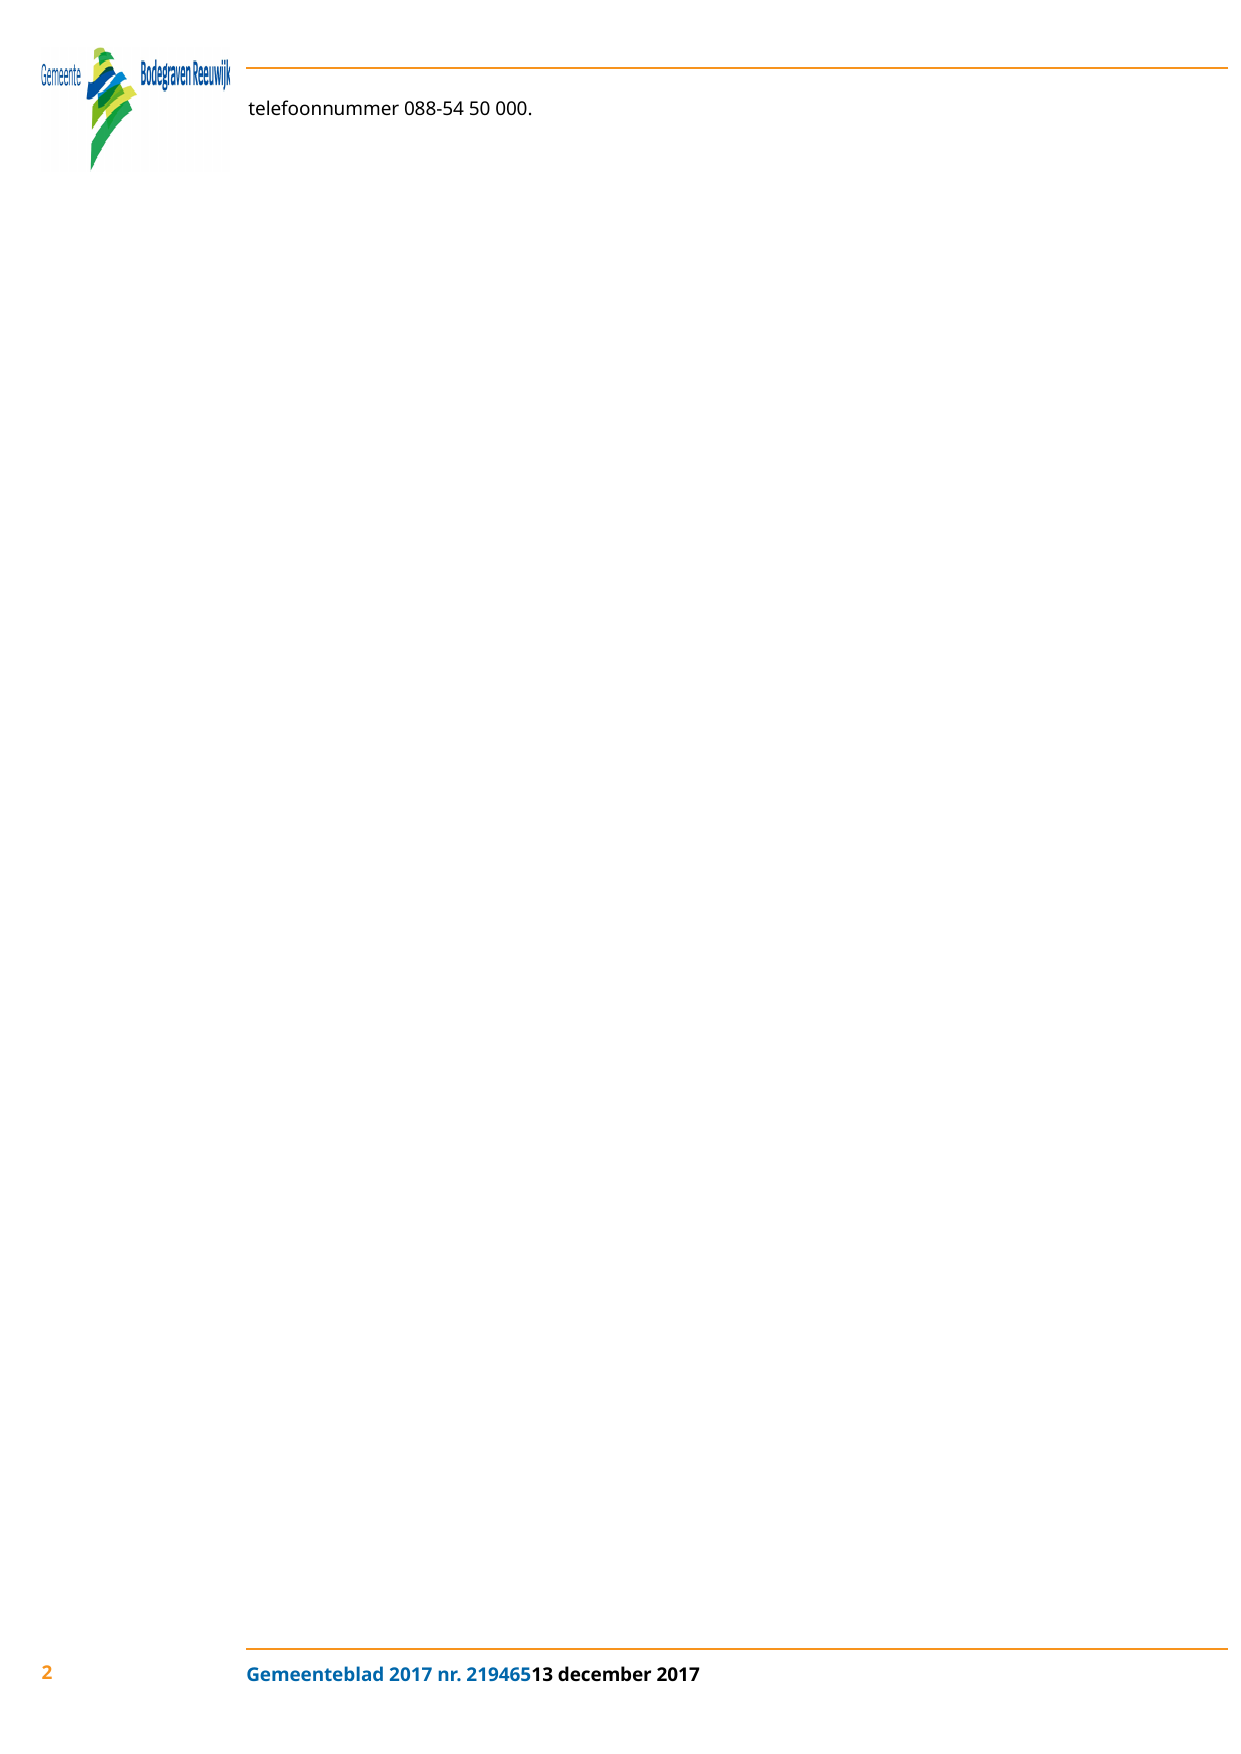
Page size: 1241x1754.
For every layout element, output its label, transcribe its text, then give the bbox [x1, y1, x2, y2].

picture [41, 47, 231, 172]
text telefoonnummer 088-54 50 000. [248, 95, 1152, 121]
